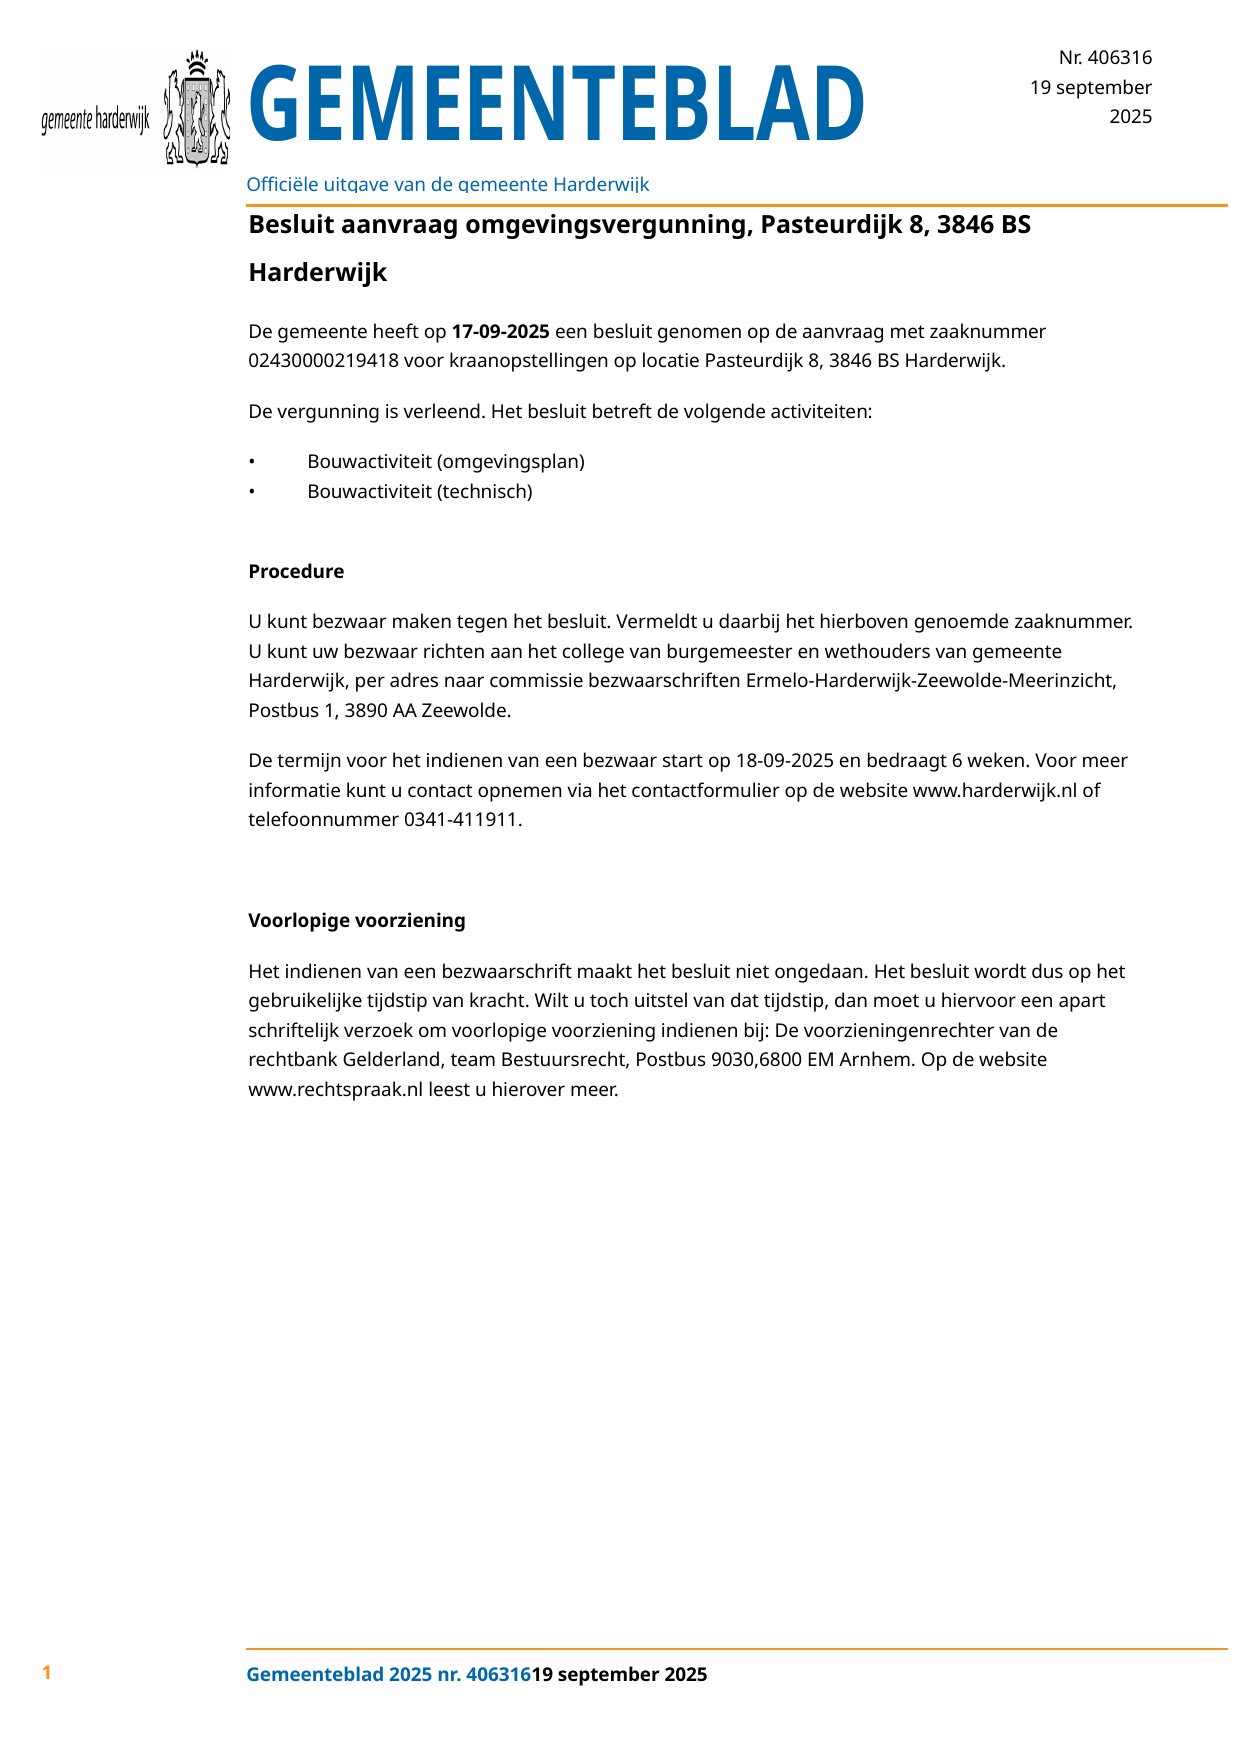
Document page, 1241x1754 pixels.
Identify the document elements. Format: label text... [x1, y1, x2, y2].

list Bouwactiviteit (omgevingsplan) [248, 448, 1152, 474]
text De vergunning is verleend. Het besluit betreft de volgende activiteiten: [248, 398, 1152, 424]
text Het indienen van een bezwaarschrift maakt het besluit niet ongedaan. Het besluit wordt dus op het gebruikelijke tijdstip van kracht. Wilt u toch uitstel van dat tijdstip, dan moet u hiervoor een apart schriftelijk verzoek om voorlopige voorziening indienen bij: De voorzieningenrechter van de rechtbank Gelderland, team Bestuursrecht, Postbus 9030,6800 EM Arnhem. Op de website www.rechtspraak.nl leest u hierover meer. [248, 958, 1152, 1102]
list Bouwactiviteit (technisch) [248, 478, 1152, 504]
picture [41, 47, 231, 172]
text Voorlopige voorziening [248, 907, 1152, 933]
text U kunt bezwaar maken tegen het besluit. Vermeldt u daarbij het hierboven genoemde zaaknummer. U kunt uw bezwaar richten aan het college van burgemeester en wethouders van gemeente Harderwijk, per adres naar commissie bezwaarschriften Ermelo-Harderwijk-Zeewolde-Meerinzicht, Postbus 1, 3890 AA Zeewolde. [248, 608, 1152, 723]
text De termijn voor het indienen van een bezwaar start op 18-09-2025 en bedraagt 6 weken. Voor meer informatie kunt u contact opnemen via het contactformulier op de website www.harderwijk.nl of telefoonnummer 0341-411911. [248, 747, 1152, 832]
text De gemeente heeft op 17-09-2025 een besluit genomen op de aanvraag met zaaknummer 02430000219418 voor kraanopstellingen op locatie Pasteurdijk 8, 3846 BS Harderwijk. [248, 318, 1152, 373]
text Besluit aanvraag omgevingsvergunning, Pasteurdijk 8, 3846 BS Harderwijk [248, 207, 1152, 288]
text Procedure [248, 558, 1152, 584]
